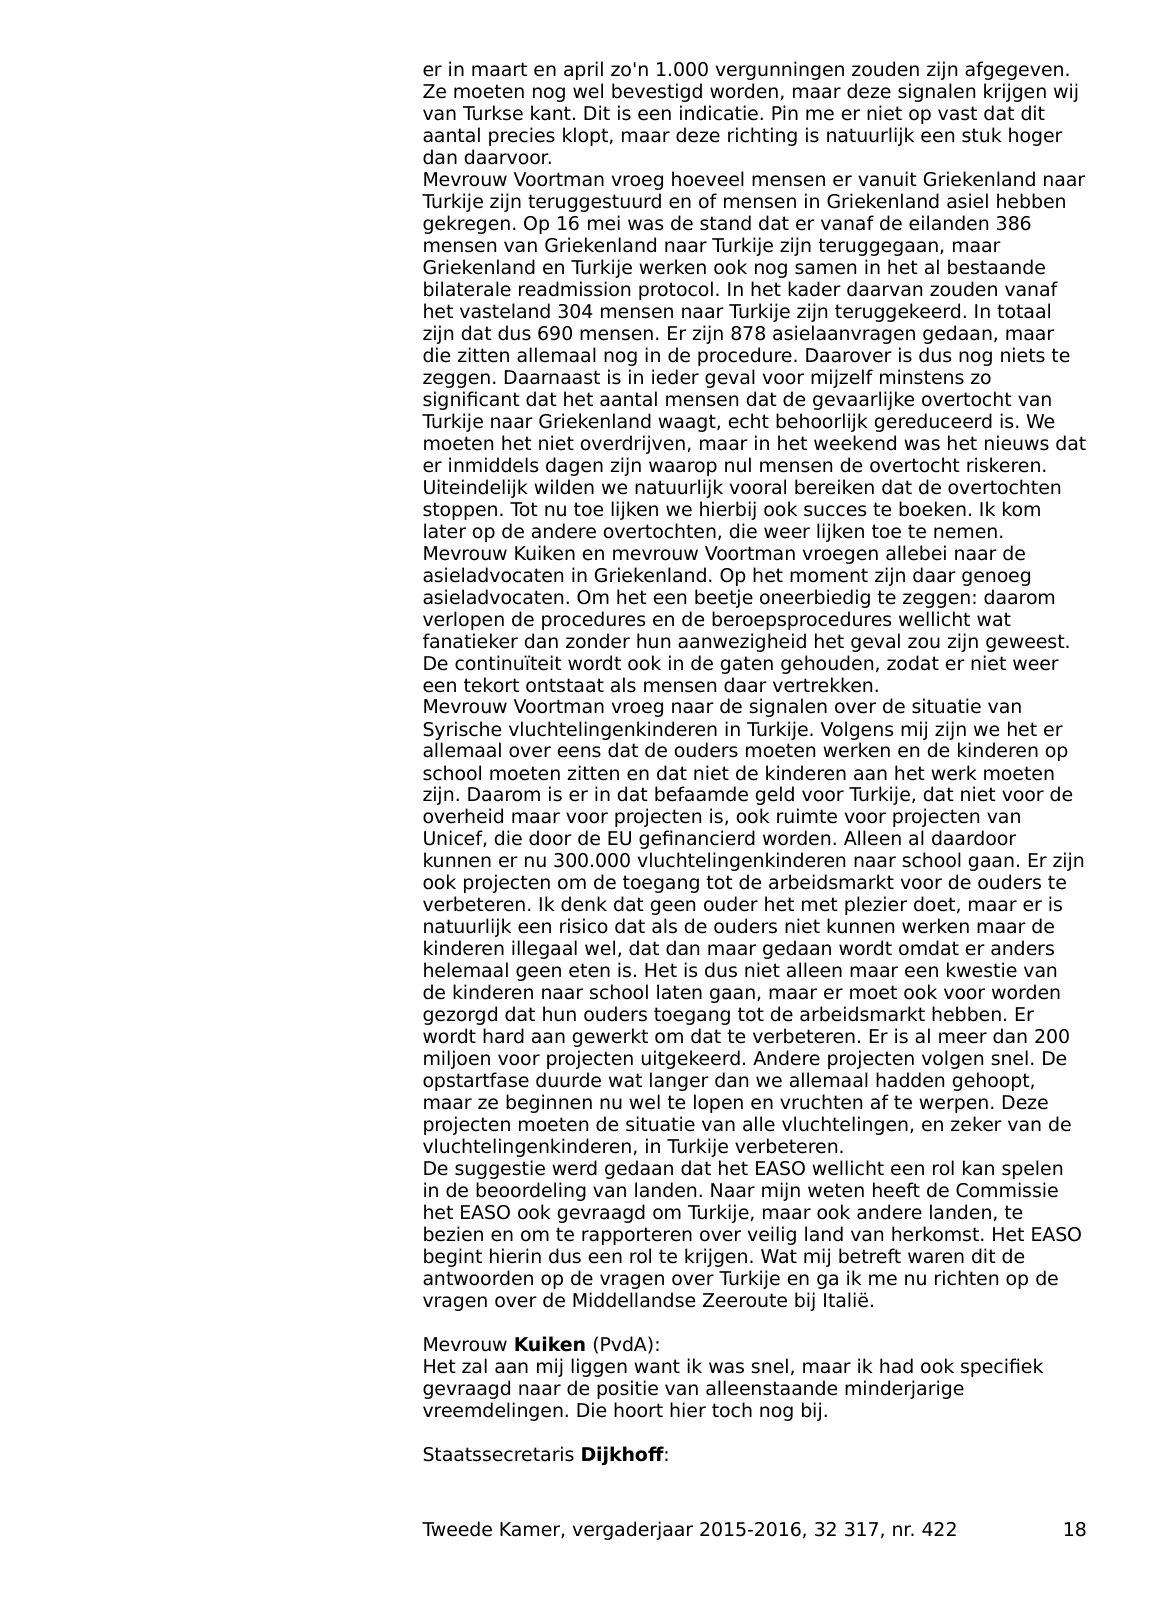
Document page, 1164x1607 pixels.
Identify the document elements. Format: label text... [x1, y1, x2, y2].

text Mevrouw Voortman vroeg hoeveel mensen er vanuit Griekenland naar Turkije zijn teruggestuurd en of mensen in Griekenland asiel hebben gekregen. Op 16 mei was de stand dat er vanaf de eilanden 386 mensen van Griekenland naar Turkije zijn teruggegaan, maar Griekenland en Turkije werken ook nog samen in het al bestaande bilaterale readmission protocol. In het kader daarvan zouden vanaf het vasteland 304 mensen naar Turkije zijn teruggekeerd. In totaal zijn dat dus 690 mensen. Er zijn 878 asielaanvragen gedaan, maar die zitten allemaal nog in de procedure. Daarover is dus nog niets te zeggen. Daarnaast is in ieder geval voor mijzelf minstens zo significant dat het aantal mensen dat de gevaarlijke overtocht van Turkije naar Griekenland waagt, echt behoorlijk gereduceerd is. We moeten het niet overdrijven, maar in het weekend was het nieuws dat er inmiddels dagen zijn waarop nul mensen de overtocht riskeren. Uiteindelijk wilden we natuurlijk vooral bereiken dat de overtochten stoppen. Tot nu toe lijken we hierbij ook succes te boeken. Ik kom later op de andere overtochten, die weer lijken toe te nemen. [422, 169, 1087, 543]
text Mevrouw Voortman vroeg naar de signalen over de situatie van Syrische vluchtelingenkinderen in Turkije. Volgens mij zijn we het er allemaal over eens dat de ouders moeten werken en de kinderen op school moeten zitten en dat niet de kinderen aan het werk moeten zijn. Daarom is er in dat befaamde geld voor Turkije, dat niet voor de overheid maar voor projecten is, ook ruimte voor projecten van Unicef, die door de EU gefinancierd worden. Alleen al daardoor kunnen er nu 300.000 vluchtelingenkinderen naar school gaan. Er zijn ook projecten om de toegang tot de arbeidsmarkt voor de ouders te verbeteren. Ik denk dat geen ouder het met plezier doet, maar er is natuurlijk een risico dat als de ouders niet kunnen werken maar de kinderen illegaal wel, dat dan maar gedaan wordt omdat er anders helemaal geen eten is. Het is dus niet alleen maar een kwestie van de kinderen naar school laten gaan, maar er moet ook voor worden gezorgd dat hun ouders toegang tot de arbeidsmarkt hebben. Er wordt hard aan gewerkt om dat te verbeteren. Er is al meer dan 200 miljoen voor projecten uitgekeerd. Andere projecten volgen snel. De opstartfase duurde wat langer dan we allemaal hadden gehoopt, maar ze beginnen nu wel te lopen en vruchten af te werpen. Deze projecten moeten de situatie van alle vluchtelingen, en zeker van de vluchtelingenkinderen, in Turkije verbeteren. [422, 696, 1087, 1158]
text Staatssecretaris Dijkhoff: [422, 1444, 1087, 1466]
text Mevrouw Kuiken en mevrouw Voortman vroegen allebei naar de asieladvocaten in Griekenland. Op het moment zijn daar genoeg asieladvocaten. Om het een beetje oneerbiedig te zeggen: daarom verlopen de procedures en de beroepsprocedures wellicht wat fanatieker dan zonder hun aanwezigheid het geval zou zijn geweest. De continuïteit wordt ook in de gaten gehouden, zodat er niet weer een tekort ontstaat als mensen daar vertrekken. [422, 543, 1087, 696]
text Mevrouw Kuiken (PvdA): [422, 1334, 1087, 1356]
text Het zal aan mij liggen want ik was snel, maar ik had ook specifiek gevraagd naar de positie van alleenstaande minderjarige vreemdelingen. Die hoort hier toch nog bij. [422, 1356, 1087, 1422]
text De suggestie werd gedaan dat het EASO wellicht een rol kan spelen in de beoordeling van landen. Naar mijn weten heeft de Commissie het EASO ook gevraagd om Turkije, maar ook andere landen, te bezien en om te rapporteren over veilig land van herkomst. Het EASO begint hierin dus een rol te krijgen. Wat mij betreft waren dit de antwoorden op de vragen over Turkije en ga ik me nu richten op de vragen over de Middellandse Zeeroute bij Italië. [422, 1158, 1087, 1312]
text er in maart en april zo'n 1.000 vergunningen zouden zijn afgegeven. Ze moeten nog wel bevestigd worden, maar deze signalen krijgen wij van Turkse kant. Dit is een indicatie. Pin me er niet op vast dat dit aantal precies klopt, maar deze richting is natuurlijk een stuk hoger dan daarvoor. [422, 59, 1087, 169]
